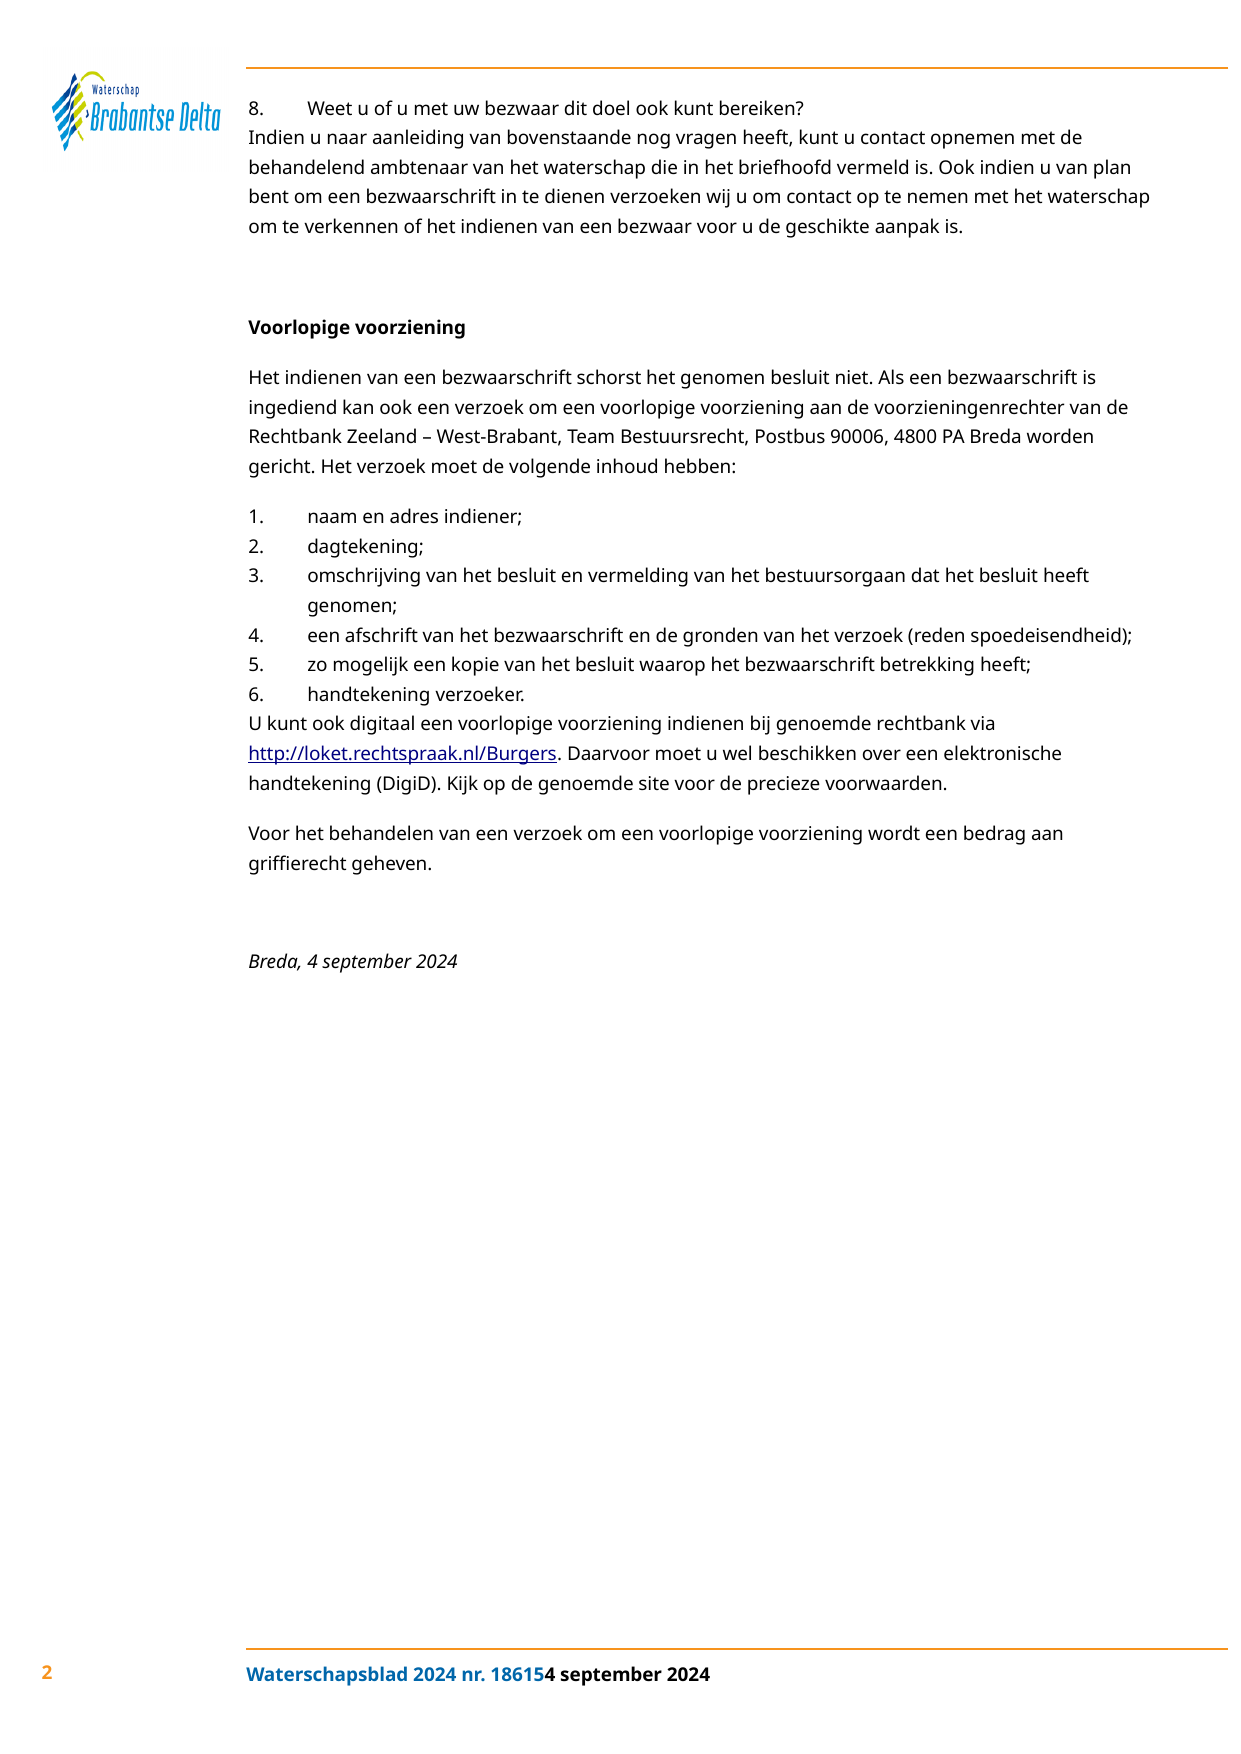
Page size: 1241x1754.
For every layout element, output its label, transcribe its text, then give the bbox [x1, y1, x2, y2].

list een afschrift van het bezwaarschrift en de gronden van het verzoek (reden spoedeisendheid); [248, 622, 1152, 648]
list omschrijving van het besluit en vermelding van het bestuursorgaan dat het besluit heeft genomen; [248, 563, 1152, 618]
picture [41, 47, 231, 172]
text Voorlopige voorziening [248, 314, 1152, 340]
text U kunt ook digitaal een voorlopige voorziening indienen bij genoemde rechtbank via http://loket.rechtspraak.nl/Burgers. Daarvoor moet u wel beschikken over een elektronische handtekening (DigiD). Kijk op de genoemde site voor de precieze voorwaarden. [248, 711, 1152, 796]
list handtekening verzoeker. [248, 681, 1152, 707]
text Breda, 4 september 2024 [248, 948, 1152, 974]
text Het indienen van een bezwaarschrift schorst het genomen besluit niet. Als een bezwaarschrift is ingediend kan ook een verzoek om een voorlopige voorziening aan de voorzieningenrechter van de Rechtbank Zeeland – West-Brabant, Team Bestuursrecht, Postbus 90006, 4800 PA Breda worden gericht. Het verzoek moet de volgende inhoud hebben: [248, 364, 1152, 479]
list Weet u of u met uw bezwaar dit doel ook kunt bereiken? [248, 95, 1152, 121]
list naam en adres indiener; [248, 503, 1152, 529]
text Voor het behandelen van een verzoek om een voorlopige voorziening wordt een bedrag aan griffierecht geheven. [248, 820, 1152, 876]
list dagtekening; [248, 533, 1152, 559]
list zo mogelijk een kopie van het besluit waarop het bezwaarschrift betrekking heeft; [248, 651, 1152, 677]
text Indien u naar aanleiding van bovenstaande nog vragen heeft, kunt u contact opnemen met de behandelend ambtenaar van het waterschap die in het briefhoofd vermeld is. Ook indien u van plan bent om een bezwaarschrift in te dienen verzoeken wij u om contact op te nemen met het waterschap om te verkennen of het indienen van een bezwaar voor u de geschikte aanpak is. [248, 124, 1152, 239]
